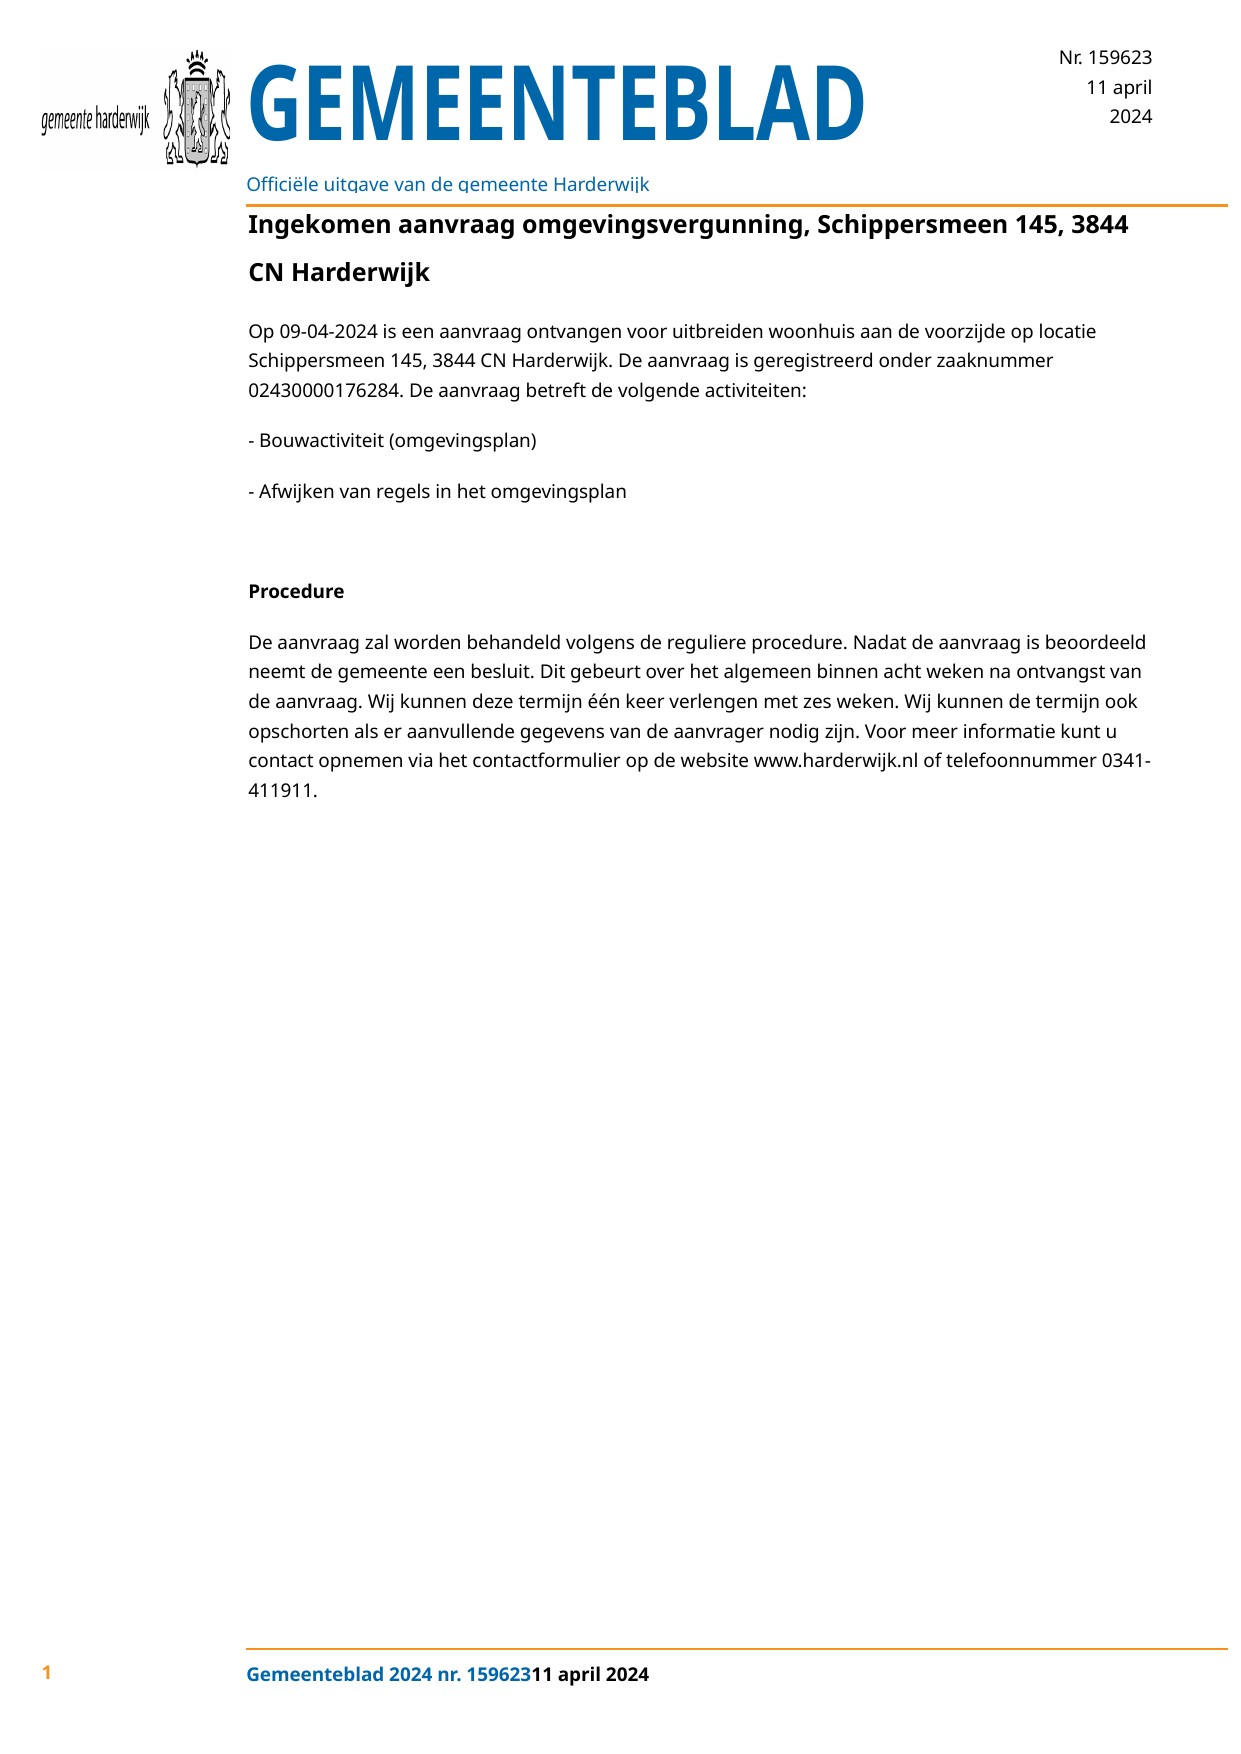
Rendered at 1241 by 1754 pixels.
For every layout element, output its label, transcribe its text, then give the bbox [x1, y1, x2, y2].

picture [41, 47, 231, 172]
text - Bouwactiviteit (omgevingsplan) [248, 427, 1152, 453]
text Op 09-04-2024 is een aanvraag ontvangen voor uitbreiden woonhuis aan de voorzijde op locatie Schippersmeen 145, 3844 CN Harderwijk. De aanvraag is geregistreerd onder zaaknummer 02430000176284. De aanvraag betreft de volgende activiteiten: [248, 318, 1152, 403]
text - Afwijken van regels in het omgevingsplan [248, 478, 1152, 504]
text De aanvraag zal worden behandeld volgens de reguliere procedure. Nadat de aanvraag is beoordeeld neemt de gemeente een besluit. Dit gebeurt over het algemeen binnen acht weken na ontvangst van de aanvraag. Wij kunnen deze termijn één keer verlengen met zes weken. Wij kunnen de termijn ook opschorten als er aanvullende gegevens van de aanvrager nodig zijn. Voor meer informatie kunt u contact opnemen via het contactformulier op de website www.harderwijk.nl of telefoonnummer 0341-411911. [248, 629, 1152, 803]
text Procedure [248, 579, 1152, 604]
text Ingekomen aanvraag omgevingsvergunning, Schippersmeen 145, 3844 CN Harderwijk [248, 207, 1152, 288]
